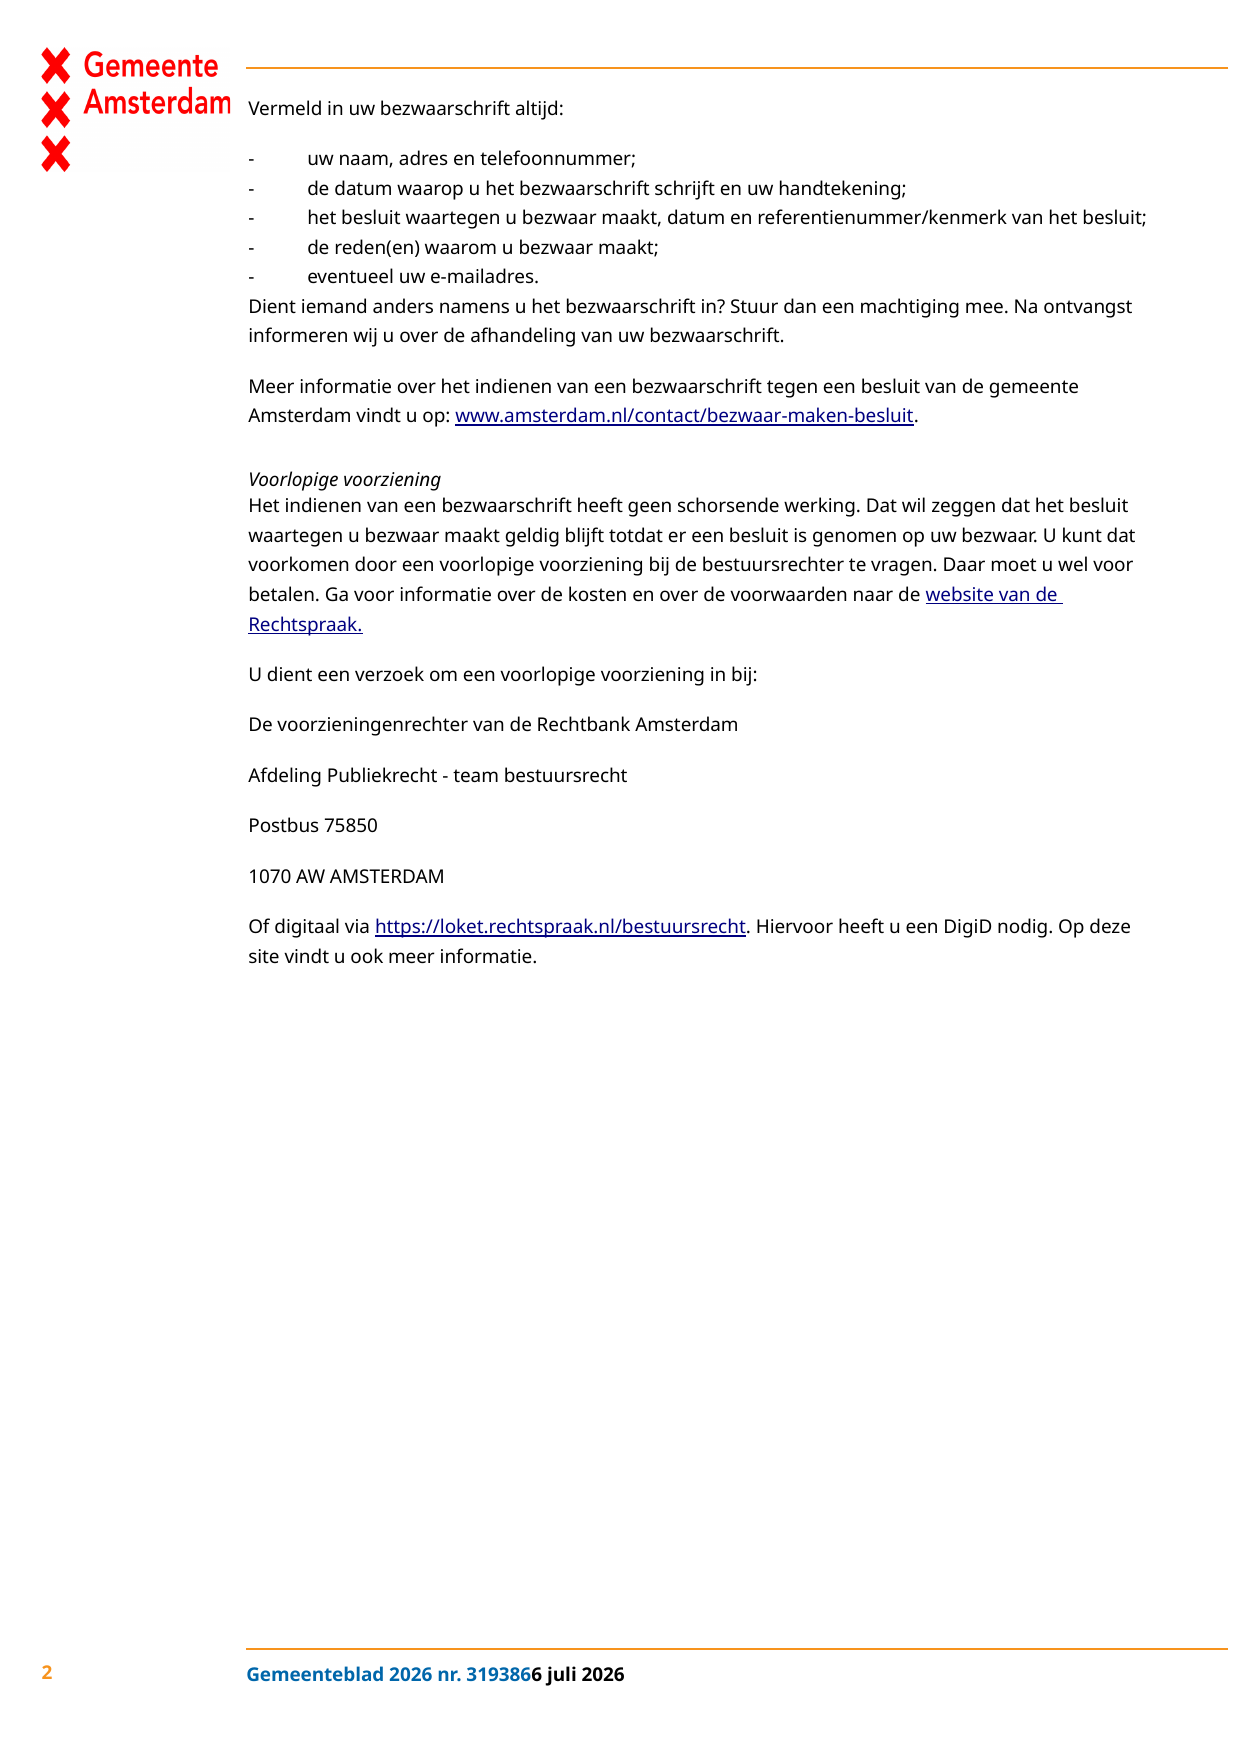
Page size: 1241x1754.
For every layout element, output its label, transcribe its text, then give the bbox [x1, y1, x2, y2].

text Het indienen van een bezwaarschrift heeft geen schorsende werking. Dat wil zeggen dat het besluit waartegen u bezwaar maakt geldig blijft totdat er een besluit is genomen op uw bezwaar. U kunt dat voorkomen door een voorlopige voorziening bij de bestuursrechter te vragen. Daar moet u wel voor betalen. Ga voor informatie over de kosten en over de voorwaarden naar de website van de Rechtspraak. [248, 492, 1152, 636]
text Postbus 75850 [248, 812, 1152, 838]
text 1070 AW AMSTERDAM [248, 863, 1152, 888]
text Dient iemand anders namens u het bezwaarschrift in? Stuur dan een machtiging mee. Na ontvangst informeren wij u over de afhandeling van uw bezwaarschrift. [248, 293, 1152, 348]
text Voorlopige voorziening [248, 467, 1152, 492]
text U dient een verzoek om een voorlopige voorziening in bij: [248, 661, 1152, 687]
picture [41, 47, 231, 172]
text Afdeling Publiekrecht - team bestuursrecht [248, 762, 1152, 788]
text Vermeld in uw bezwaarschrift altijd: [248, 95, 1152, 121]
list het besluit waartegen u bezwaar maakt, datum en referentienummer/kenmerk van het besluit; [248, 204, 1152, 230]
list eventueel uw e-mailadres. [248, 263, 1152, 289]
list de datum waarop u het bezwaarschrift schrijft en uw handtekening; [248, 175, 1152, 201]
text Of digitaal via https://loket.rechtspraak.nl/bestuursrecht. Hiervoor heeft u een DigiD nodig. Op deze site vindt u ook meer informatie. [248, 913, 1152, 968]
text De voorzieningenrechter van de Rechtbank Amsterdam [248, 712, 1152, 737]
list de reden(en) waarom u bezwaar maakt; [248, 234, 1152, 260]
list uw naam, adres en telefoonnummer; [248, 145, 1152, 171]
text Meer informatie over het indienen van een bezwaarschrift tegen een besluit van de gemeente Amsterdam vindt u op: www.amsterdam.nl/contact/bezwaar-maken-besluit. [248, 373, 1152, 428]
